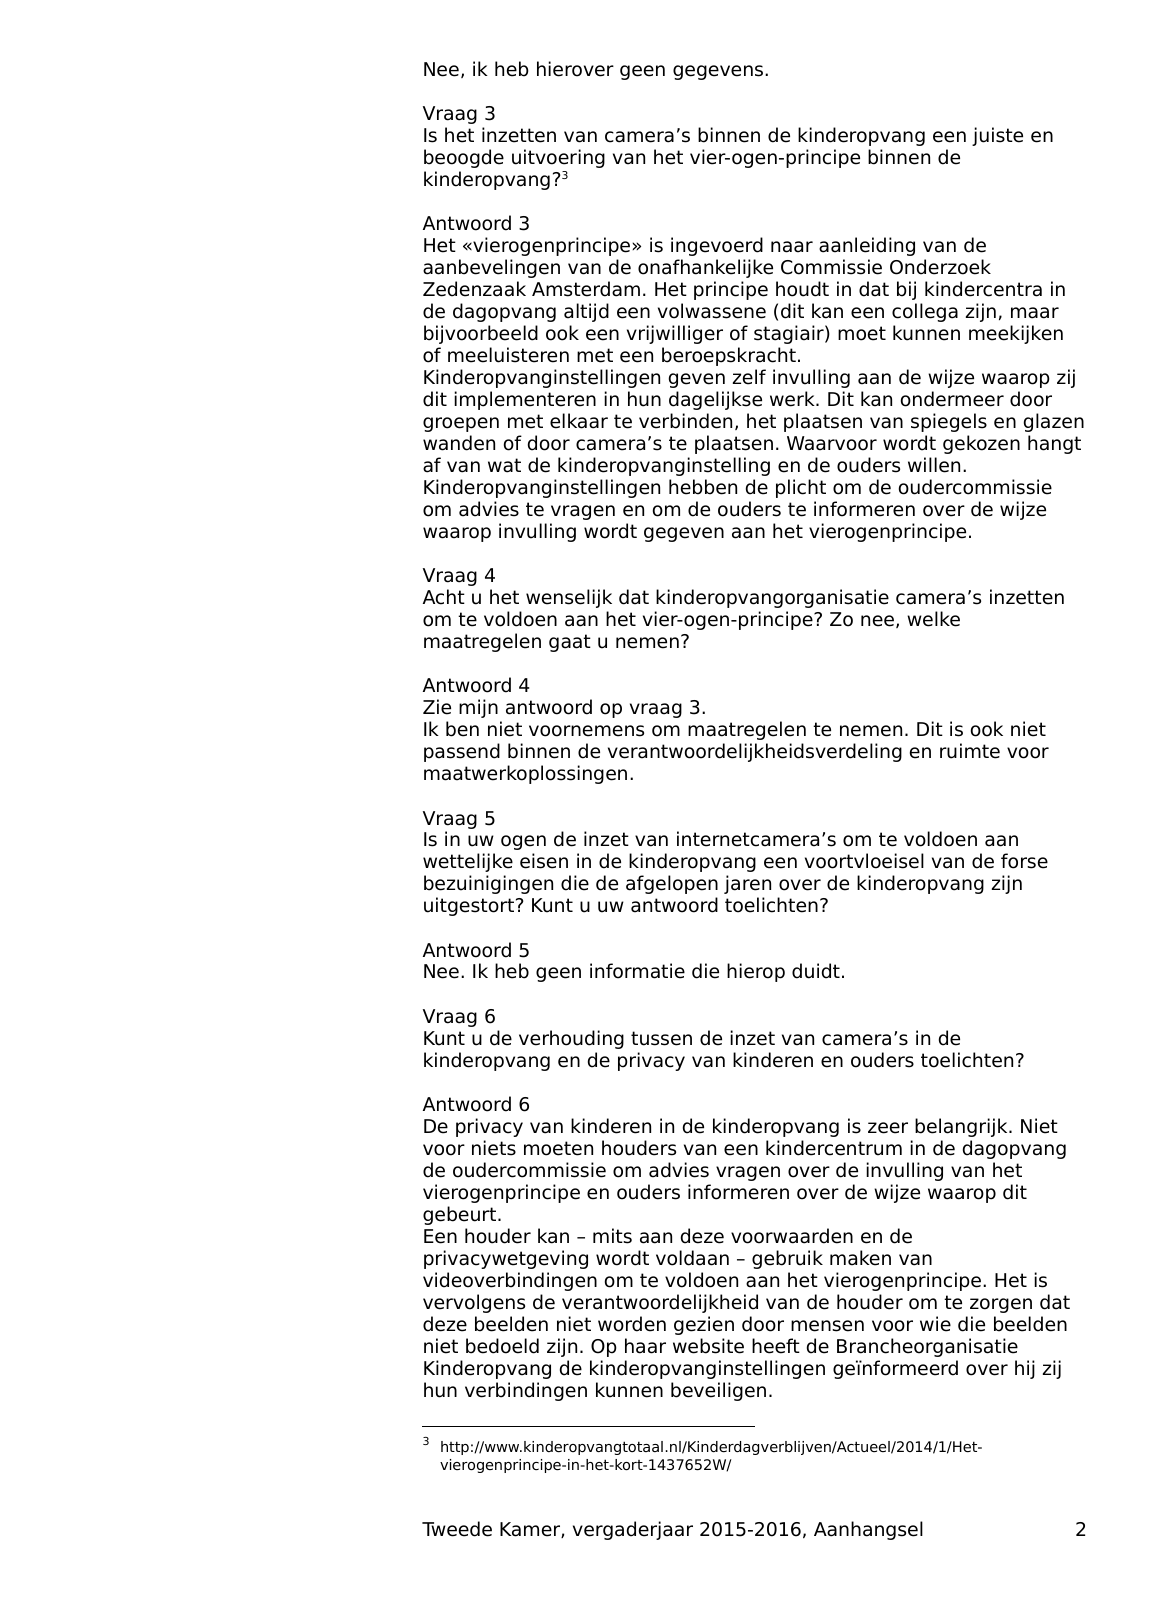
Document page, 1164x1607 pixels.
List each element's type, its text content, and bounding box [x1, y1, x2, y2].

text Nee. Ik heb geen informatie die hierop duidt. [422, 961, 1087, 983]
text Antwoord 4 [422, 675, 1087, 697]
text Is in uw ogen de inzet van internetcamera’s om te voldoen aan wettelijke eisen in de kinderopvang een voortvloeisel van de forse bezuinigingen die de afgelopen jaren over de kinderopvang zijn uitgestort? Kunt u uw antwoord toelichten? [422, 829, 1087, 917]
text Ik ben niet voornemens om maatregelen te nemen. Dit is ook niet passend binnen de verantwoordelijkheidsverdeling en ruimte voor maatwerkoplossingen. [422, 719, 1087, 785]
text Zie mijn antwoord op vraag 3. [422, 697, 1087, 719]
text Vraag 4 [422, 565, 1087, 587]
text Antwoord 3 [422, 213, 1087, 235]
text Vraag 6 [422, 1006, 1087, 1028]
text Is het inzetten van camera’s binnen de kinderopvang een juiste en beoogde uitvoering van het vier-ogen-principe binnen de kinderopvang? [422, 125, 1087, 191]
text De privacy van kinderen in de kinderopvang is zeer belangrijk. Niet voor niets moeten houders van een kindercentrum in de dagopvang de oudercommissie om advies vragen over de invulling van het vierogenprincipe en ouders informeren over de wijze waarop dit gebeurt. [422, 1116, 1087, 1226]
text Kinderopvanginstellingen geven zelf invulling aan de wijze waarop zij dit implementeren in hun dagelijkse werk. Dit kan ondermeer door groepen met elkaar te verbinden, het plaatsen van spiegels en glazen wanden of door camera’s te plaatsen. Waarvoor wordt gekozen hangt af van wat de kinderopvanginstelling en de ouders willen. Kinderopvanginstellingen hebben de plicht om de oudercommissie om advies te vragen en om de ouders te informeren over de wijze waarop invulling wordt gegeven aan het vierogenprincipe. [422, 367, 1087, 543]
text Vraag 3 [422, 103, 1087, 125]
text Kunt u de verhouding tussen de inzet van camera’s in de kinderopvang en de privacy van kinderen en ouders toelichten? [422, 1028, 1087, 1072]
text Het «vierogenprincipe» is ingevoerd naar aanleiding van de aanbevelingen van de onafhankelijke Commissie Onderzoek Zedenzaak Amsterdam. Het principe houdt in dat bij kindercentra in de dagopvang altijd een volwassene (dit kan een collega zijn, maar bijvoorbeeld ook een vrijwilliger of stagiair) moet kunnen meekijken of meeluisteren met een beroepskracht. [422, 235, 1087, 367]
text Een houder kan – mits aan deze voorwaarden en de privacywetgeving wordt voldaan – gebruik maken van videoverbindingen om te voldoen aan het vierogenprincipe. Het is vervolgens de verantwoordelijkheid van de houder om te zorgen dat deze beelden niet worden gezien door mensen voor wie die beelden niet bedoeld zijn. Op haar website heeft de Brancheorganisatie Kinderopvang de kinderopvanginstellingen geïnformeerd over hij zij hun verbindingen kunnen beveiligen. [422, 1226, 1087, 1401]
text Vraag 5 [422, 807, 1087, 829]
text http://www.kinderopvangtotaal.nl/Kinderdagverblijven/Actueel/2014/1/Het-vierogenprincipe-in-het-kort-1437652W/ [422, 1435, 1087, 1474]
text Antwoord 5 [422, 939, 1087, 961]
text Antwoord 6 [422, 1094, 1087, 1116]
text Acht u het wenselijk dat kinderopvangorganisatie camera’s inzetten om te voldoen aan het vier-ogen-principe? Zo nee, welke maatregelen gaat u nemen? [422, 587, 1087, 653]
text Nee, ik heb hierover geen gegevens. [422, 59, 1087, 81]
